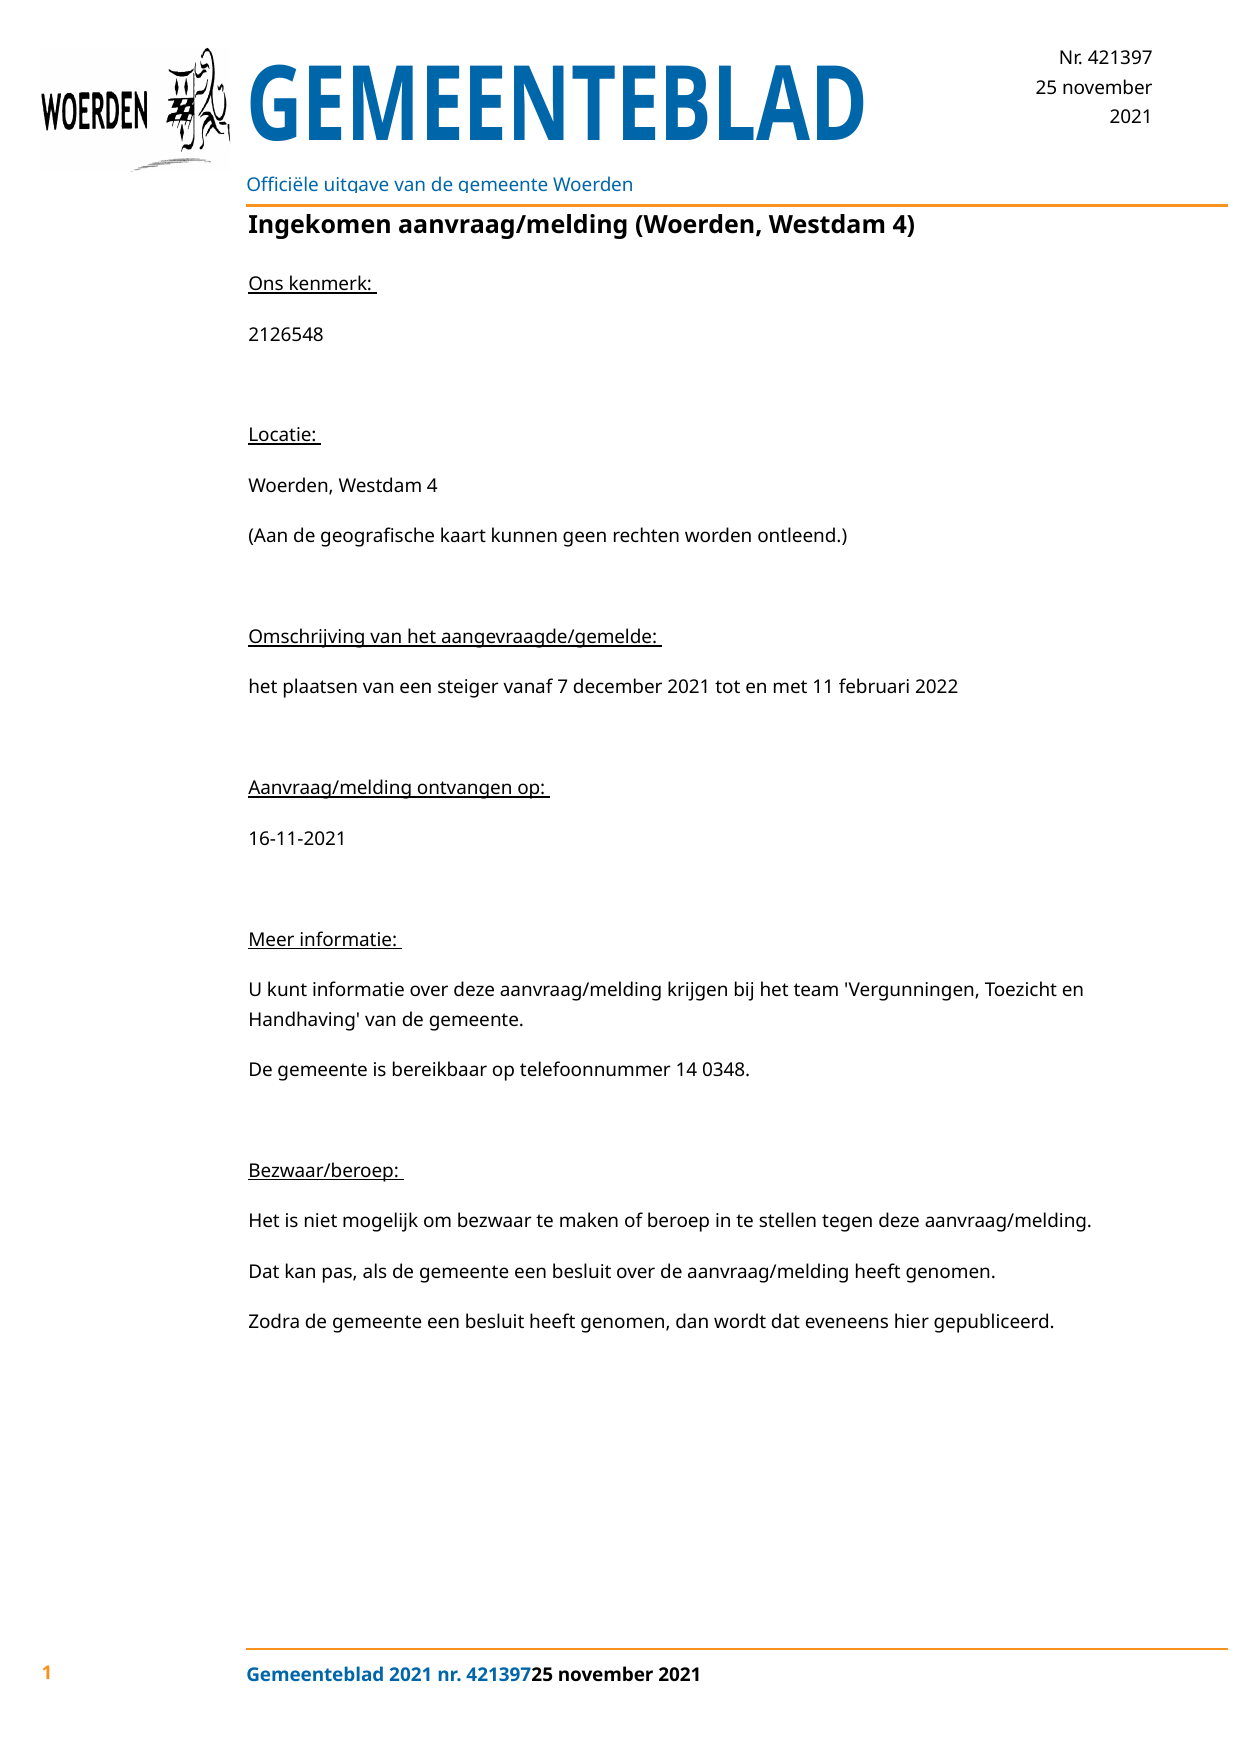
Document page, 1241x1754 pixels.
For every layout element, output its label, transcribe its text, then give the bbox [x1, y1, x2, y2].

text Het is niet mogelijk om bezwaar te maken of beroep in te stellen tegen deze aanvraag/melding. [248, 1207, 1152, 1233]
picture [41, 47, 231, 172]
text Ons kenmerk: [248, 270, 1152, 296]
text De gemeente is bereikbaar op telefoonnummer 14 0348. [248, 1056, 1152, 1082]
text het plaatsen van een steiger vanaf 7 december 2021 tot en met 11 februari 2022 [248, 674, 1152, 699]
text Woerden, Westdam 4 [248, 472, 1152, 498]
text Aanvraag/melding ontvangen op: [248, 774, 1152, 800]
text Ingekomen aanvraag/melding (Woerden, Westdam 4) [248, 207, 1152, 241]
text Meer informatie: [248, 926, 1152, 951]
text Omschrijving van het aangevraagde/gemelde: [248, 623, 1152, 649]
text 2126548 [248, 321, 1152, 346]
text Bezwaar/beroep: [248, 1157, 1152, 1183]
text Zodra de gemeente een besluit heeft genomen, dan wordt dat eveneens hier gepubliceerd. [248, 1308, 1152, 1334]
text Locatie: [248, 422, 1152, 447]
text Dat kan pas, als de gemeente een besluit over de aanvraag/melding heeft genomen. [248, 1258, 1152, 1283]
text (Aan de geografische kaart kunnen geen rechten worden ontleend.) [248, 522, 1152, 548]
text U kunt informatie over deze aanvraag/melding krijgen bij het team 'Vergunningen, Toezicht en Handhaving' van de gemeente. [248, 976, 1152, 1031]
text 16-11-2021 [248, 825, 1152, 851]
